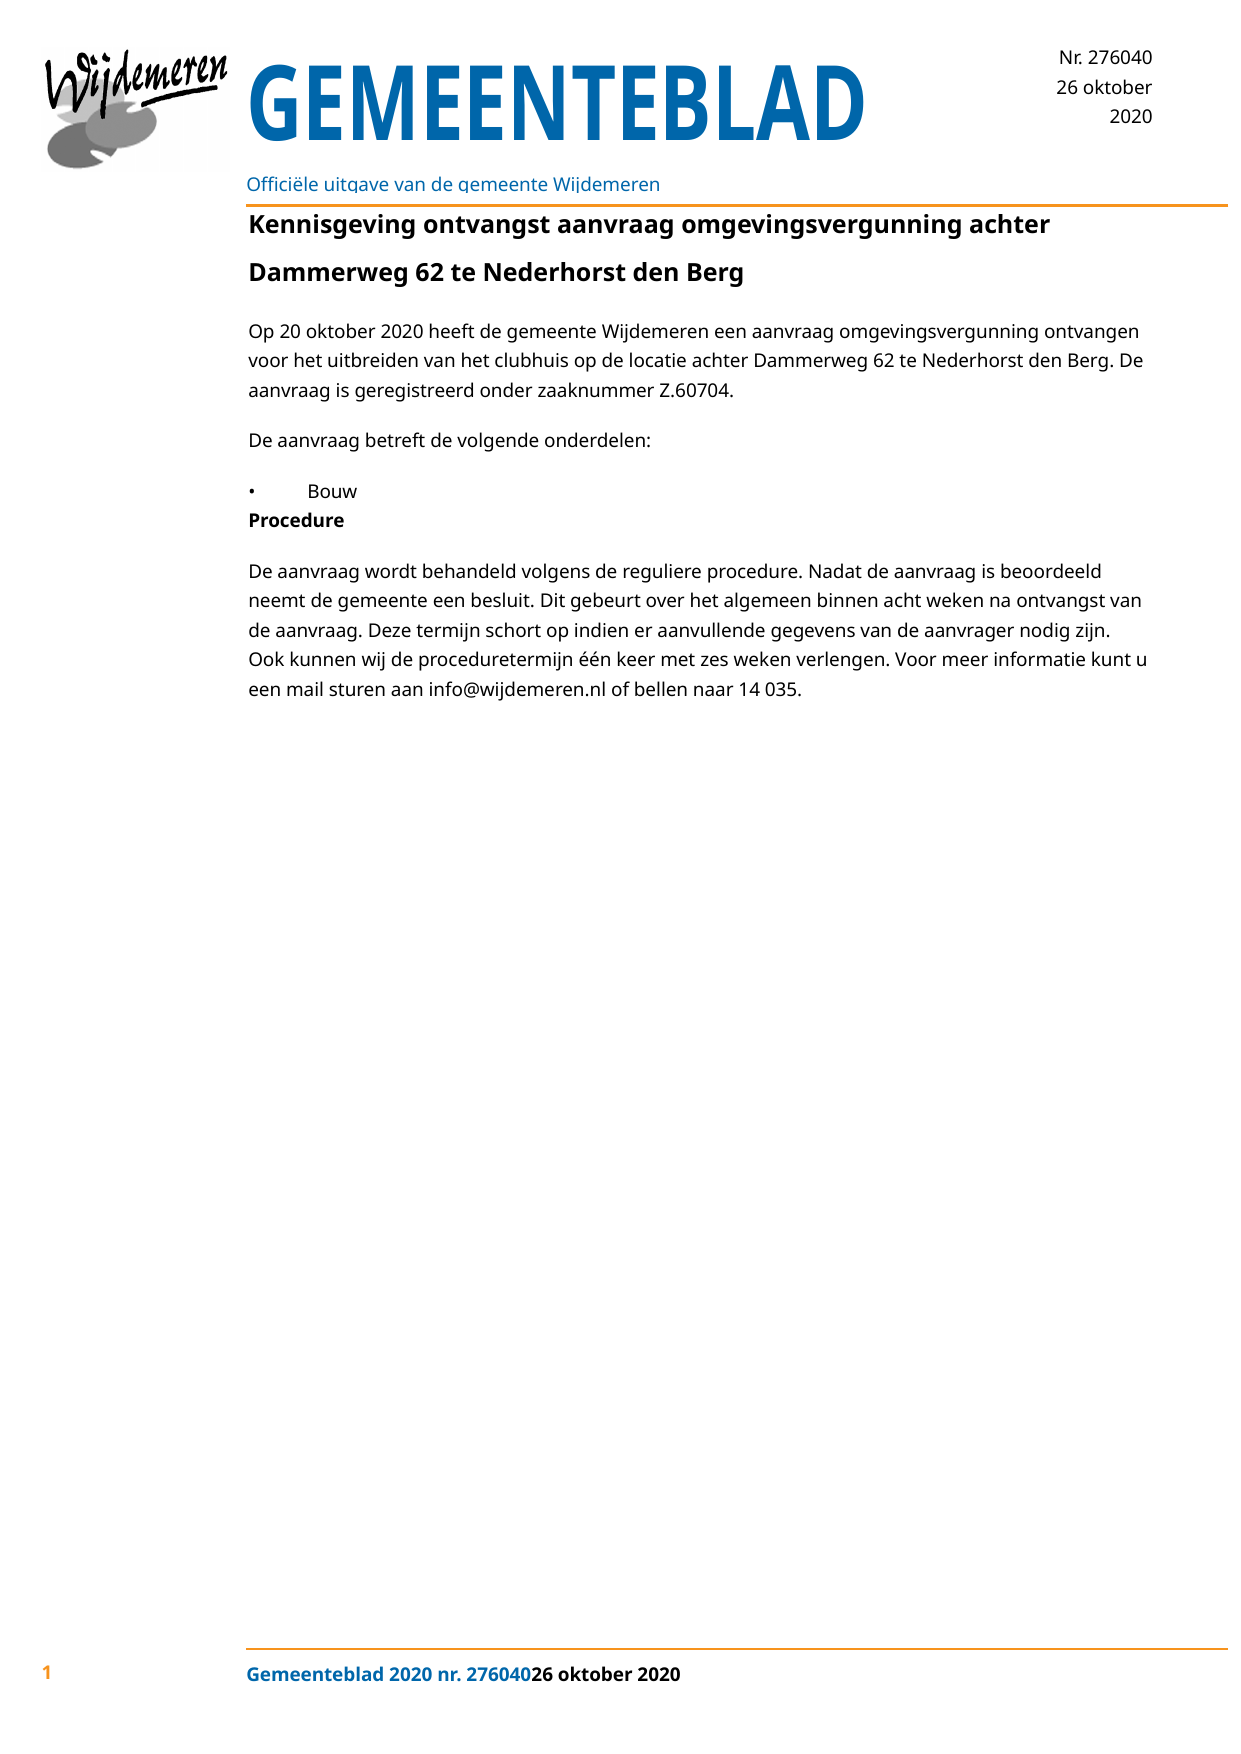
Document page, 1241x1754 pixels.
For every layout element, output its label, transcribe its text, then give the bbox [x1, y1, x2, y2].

text De aanvraag wordt behandeld volgens de reguliere procedure. Nadat de aanvraag is beoordeeld neemt de gemeente een besluit. Dit gebeurt over het algemeen binnen acht weken na ontvangst van de aanvraag. Deze termijn schort op indien er aanvullende gegevens van de aanvrager nodig zijn. Ook kunnen wij de proceduretermijn één keer met zes weken verlengen. Voor meer informatie kunt u een mail sturen aan info@wijdemeren.nl of bellen naar 14 035. [248, 558, 1152, 702]
text De aanvraag betreft de volgende onderdelen: [248, 427, 1152, 453]
text Kennisgeving ontvangst aanvraag omgevingsvergunning achter Dammerweg 62 te Nederhorst den Berg [248, 207, 1152, 288]
text Op 20 oktober 2020 heeft de gemeente Wijdemeren een aanvraag omgevingsvergunning ontvangen voor het uitbreiden van het clubhuis op de locatie achter Dammerweg 62 te Nederhorst den Berg. De aanvraag is geregistreerd onder zaaknummer Z.60704. [248, 318, 1152, 403]
list Bouw [248, 478, 1152, 504]
text Procedure [248, 507, 1152, 533]
picture [41, 47, 231, 172]
